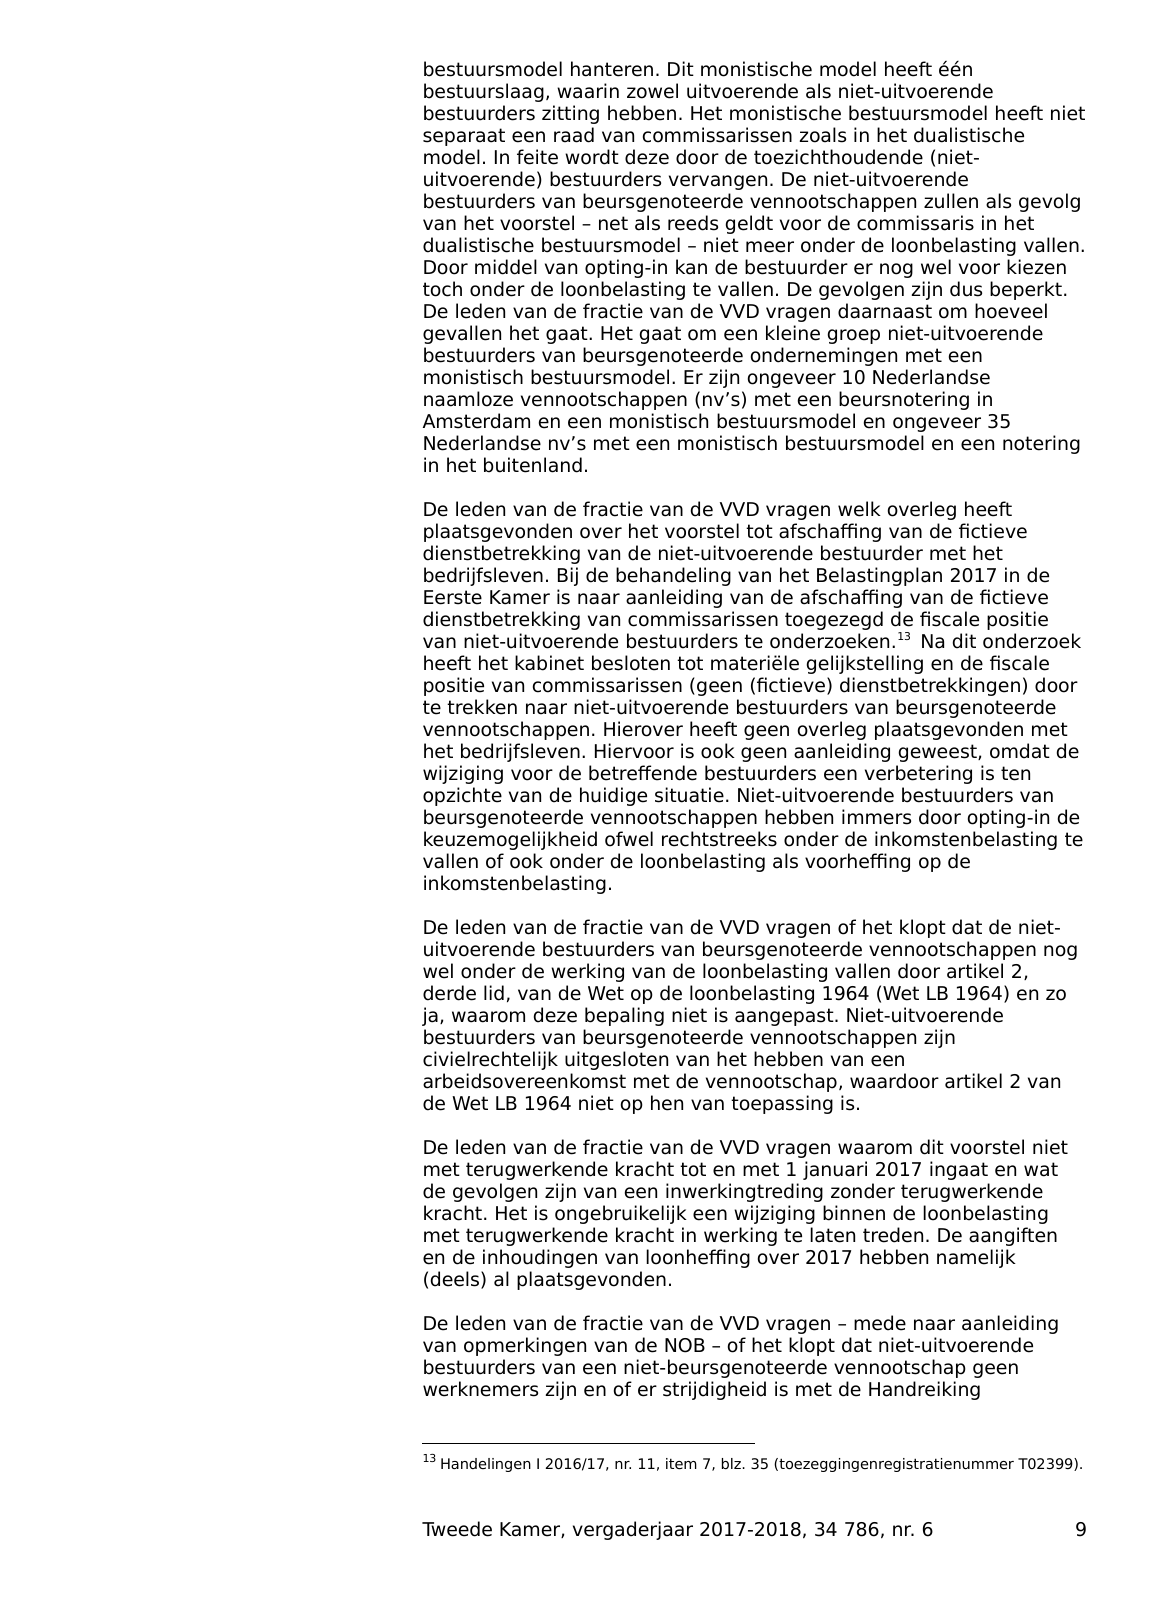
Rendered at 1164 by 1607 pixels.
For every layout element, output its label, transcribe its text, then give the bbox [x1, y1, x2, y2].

text De leden van de fractie van de VVD vragen – mede naar aanleiding van opmerkingen van de NOB – of het klopt dat niet-uitvoerende bestuurders van een niet-beursgenoteerde vennootschap geen werknemers zijn en of er strijdigheid is met de Handreiking [422, 1313, 1087, 1401]
text bestuursmodel hanteren. Dit monistische model heeft één bestuurslaag, waarin zowel uitvoerende als niet-uitvoerende bestuurders zitting hebben. Het monistische bestuursmodel heeft niet separaat een raad van commissarissen zoals in het dualistische model. In feite wordt deze door de toezichthoudende (niet-uitvoerende) bestuurders vervangen. De niet-uitvoerende bestuurders van beursgenoteerde vennootschappen zullen als gevolg van het voorstel – net als reeds geldt voor de commissaris in het dualistische bestuursmodel – niet meer onder de loonbelasting vallen. Door middel van opting-in kan de bestuurder er nog wel voor kiezen toch onder de loonbelasting te vallen. De gevolgen zijn dus beperkt. De leden van de fractie van de VVD vragen daarnaast om hoeveel gevallen het gaat. Het gaat om een kleine groep niet-uitvoerende bestuurders van beursgenoteerde ondernemingen met een monistisch bestuursmodel. Er zijn ongeveer 10 Nederlandse naamloze vennootschappen (nv’s) met een beursnotering in Amsterdam en een monistisch bestuursmodel en ongeveer 35 Nederlandse nv’s met een monistisch bestuursmodel en een notering in het buitenland. [422, 59, 1087, 477]
text De leden van de fractie van de VVD vragen waarom dit voorstel niet met terugwerkende kracht tot en met 1 januari 2017 ingaat en wat de gevolgen zijn van een inwerkingtreding zonder terugwerkende kracht. Het is ongebruikelijk een wijziging binnen de loonbelasting met terugwerkende kracht in werking te laten treden. De aangiften en de inhoudingen van loonheffing over 2017 hebben namelijk (deels) al plaatsgevonden. [422, 1137, 1087, 1291]
text De leden van de fractie van de VVD vragen of het klopt dat de niet-uitvoerende bestuurders van beursgenoteerde vennootschappen nog wel onder de werking van de loonbelasting vallen door artikel 2, derde lid, van de Wet op de loonbelasting 1964 (Wet LB 1964) en zo ja, waarom deze bepaling niet is aangepast. Niet-uitvoerende bestuurders van beursgenoteerde vennootschappen zijn civielrechtelijk uitgesloten van het hebben van een arbeidsovereenkomst met de vennootschap, waardoor artikel 2 van de Wet LB 1964 niet op hen van toepassing is. [422, 917, 1087, 1114]
text De leden van de fractie van de VVD vragen welk overleg heeft plaatsgevonden over het voorstel tot afschaffing van de fictieve dienstbetrekking van de niet-uitvoerende bestuurder met het bedrijfsleven. Bij de behandeling van het Belastingplan 2017 in de Eerste Kamer is naar aanleiding van de afschaffing van de fictieve dienstbetrekking van commissarissen toegezegd de fiscale positie van niet-uitvoerende bestuurders te onderzoeken. Na dit onderzoek heeft het kabinet besloten tot materiële gelijkstelling en de fiscale positie van commissarissen (geen (fictieve) dienstbetrekkingen) door te trekken naar niet-uitvoerende bestuurders van beursgenoteerde vennootschappen. Hierover heeft geen overleg plaatsgevonden met het bedrijfsleven. Hiervoor is ook geen aanleiding geweest, omdat de wijziging voor de betreffende bestuurders een verbetering is ten opzichte van de huidige situatie. Niet-uitvoerende bestuurders van beursgenoteerde vennootschappen hebben immers door opting-in de keuzemogelijkheid ofwel rechtstreeks onder de inkomstenbelasting te vallen of ook onder de loonbelasting als voorheffing op de inkomstenbelasting. [422, 499, 1087, 894]
text Handelingen I 2016/17, nr. 11, item 7, blz. 35 (toezeggingenregistratienummer T02399). [422, 1452, 1087, 1474]
